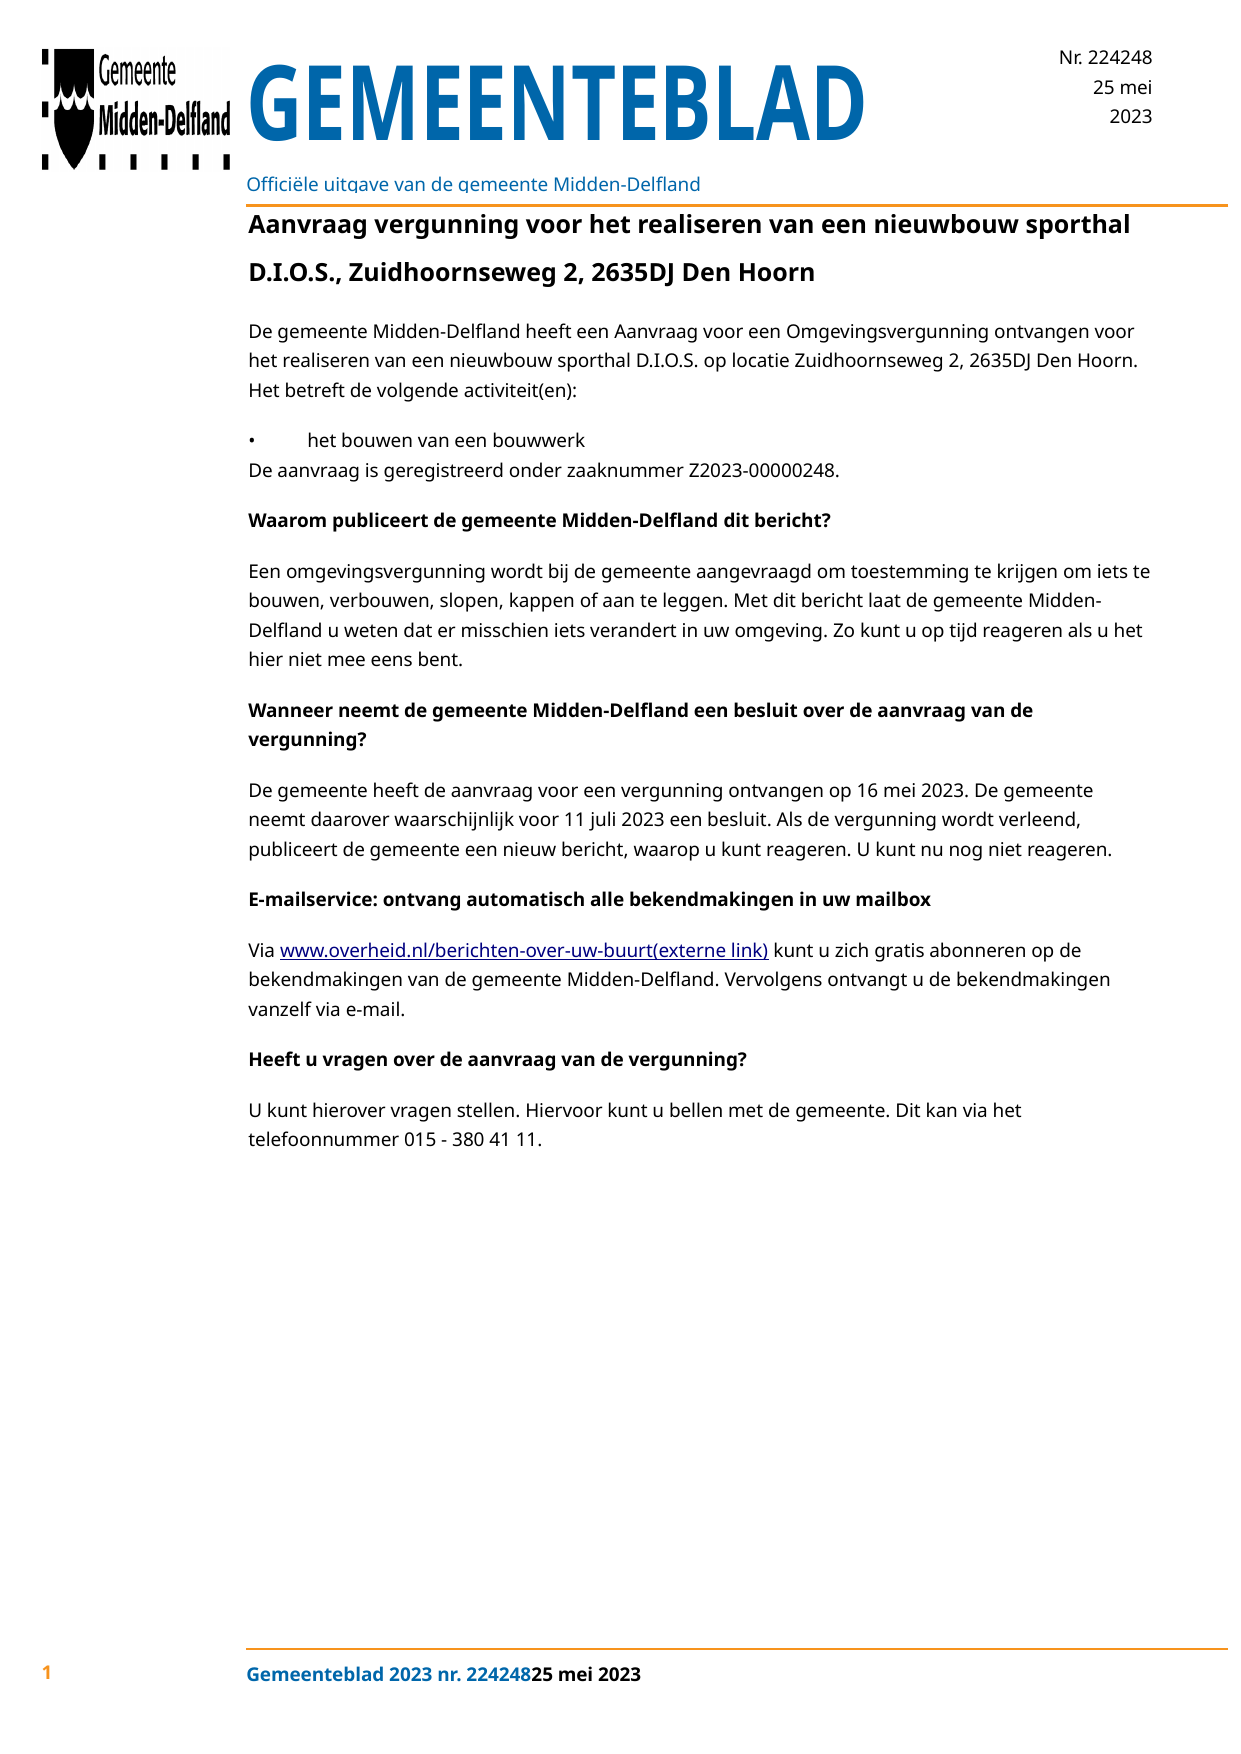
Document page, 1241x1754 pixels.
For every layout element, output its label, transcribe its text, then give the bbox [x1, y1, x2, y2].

text De gemeente heeft de aanvraag voor een vergunning ontvangen op 16 mei 2023. De gemeente neemt daarover waarschijnlijk voor 11 juli 2023 een besluit. Als de vergunning wordt verleend, publiceert de gemeente een nieuw bericht, waarop u kunt reageren. U kunt nu nog niet reageren. [248, 777, 1152, 862]
text U kunt hierover vragen stellen. Hiervoor kunt u bellen met de gemeente. Dit kan via het telefoonnummer 015 - 380 41 11. [248, 1097, 1152, 1152]
text Een omgevingsvergunning wordt bij de gemeente aangevraagd om toestemming te krijgen om iets te bouwen, verbouwen, slopen, kappen of aan te leggen. Met dit bericht laat de gemeente Midden-Delfland u weten dat er misschien iets verandert in uw omgeving. Zo kunt u op tijd reageren als u het hier niet mee eens bent. [248, 558, 1152, 672]
text E-mailservice: ontvang automatisch alle bekendmakingen in uw mailbox [248, 887, 1152, 912]
text Wanneer neemt de gemeente Midden-Delfland een besluit over de aanvraag van de vergunning? [248, 697, 1152, 752]
text Waarom publiceert de gemeente Midden-Delfland dit bericht? [248, 507, 1152, 533]
text Aanvraag vergunning voor het realiseren van een nieuwbouw sporthal D.I.O.S., Zuidhoornseweg 2, 2635DJ Den Hoorn [248, 207, 1152, 288]
text Via www.overheid.nl/berichten-over-uw-buurt(externe link) kunt u zich gratis abonneren op de bekendmakingen van de gemeente Midden-Delfland. Vervolgens ontvangt u de bekendmakingen vanzelf via e-mail. [248, 937, 1152, 1022]
text Heeft u vragen over de aanvraag van de vergunning? [248, 1047, 1152, 1072]
text De aanvraag is geregistreerd onder zaaknummer Z2023-00000248. [248, 457, 1152, 483]
text De gemeente Midden-Delfland heeft een Aanvraag voor een Omgevingsvergunning ontvangen voor het realiseren van een nieuwbouw sporthal D.I.O.S. op locatie Zuidhoornseweg 2, 2635DJ Den Hoorn. Het betreft de volgende activiteit(en): [248, 318, 1152, 403]
picture [41, 47, 231, 172]
list het bouwen van een bouwwerk [248, 427, 1152, 453]
